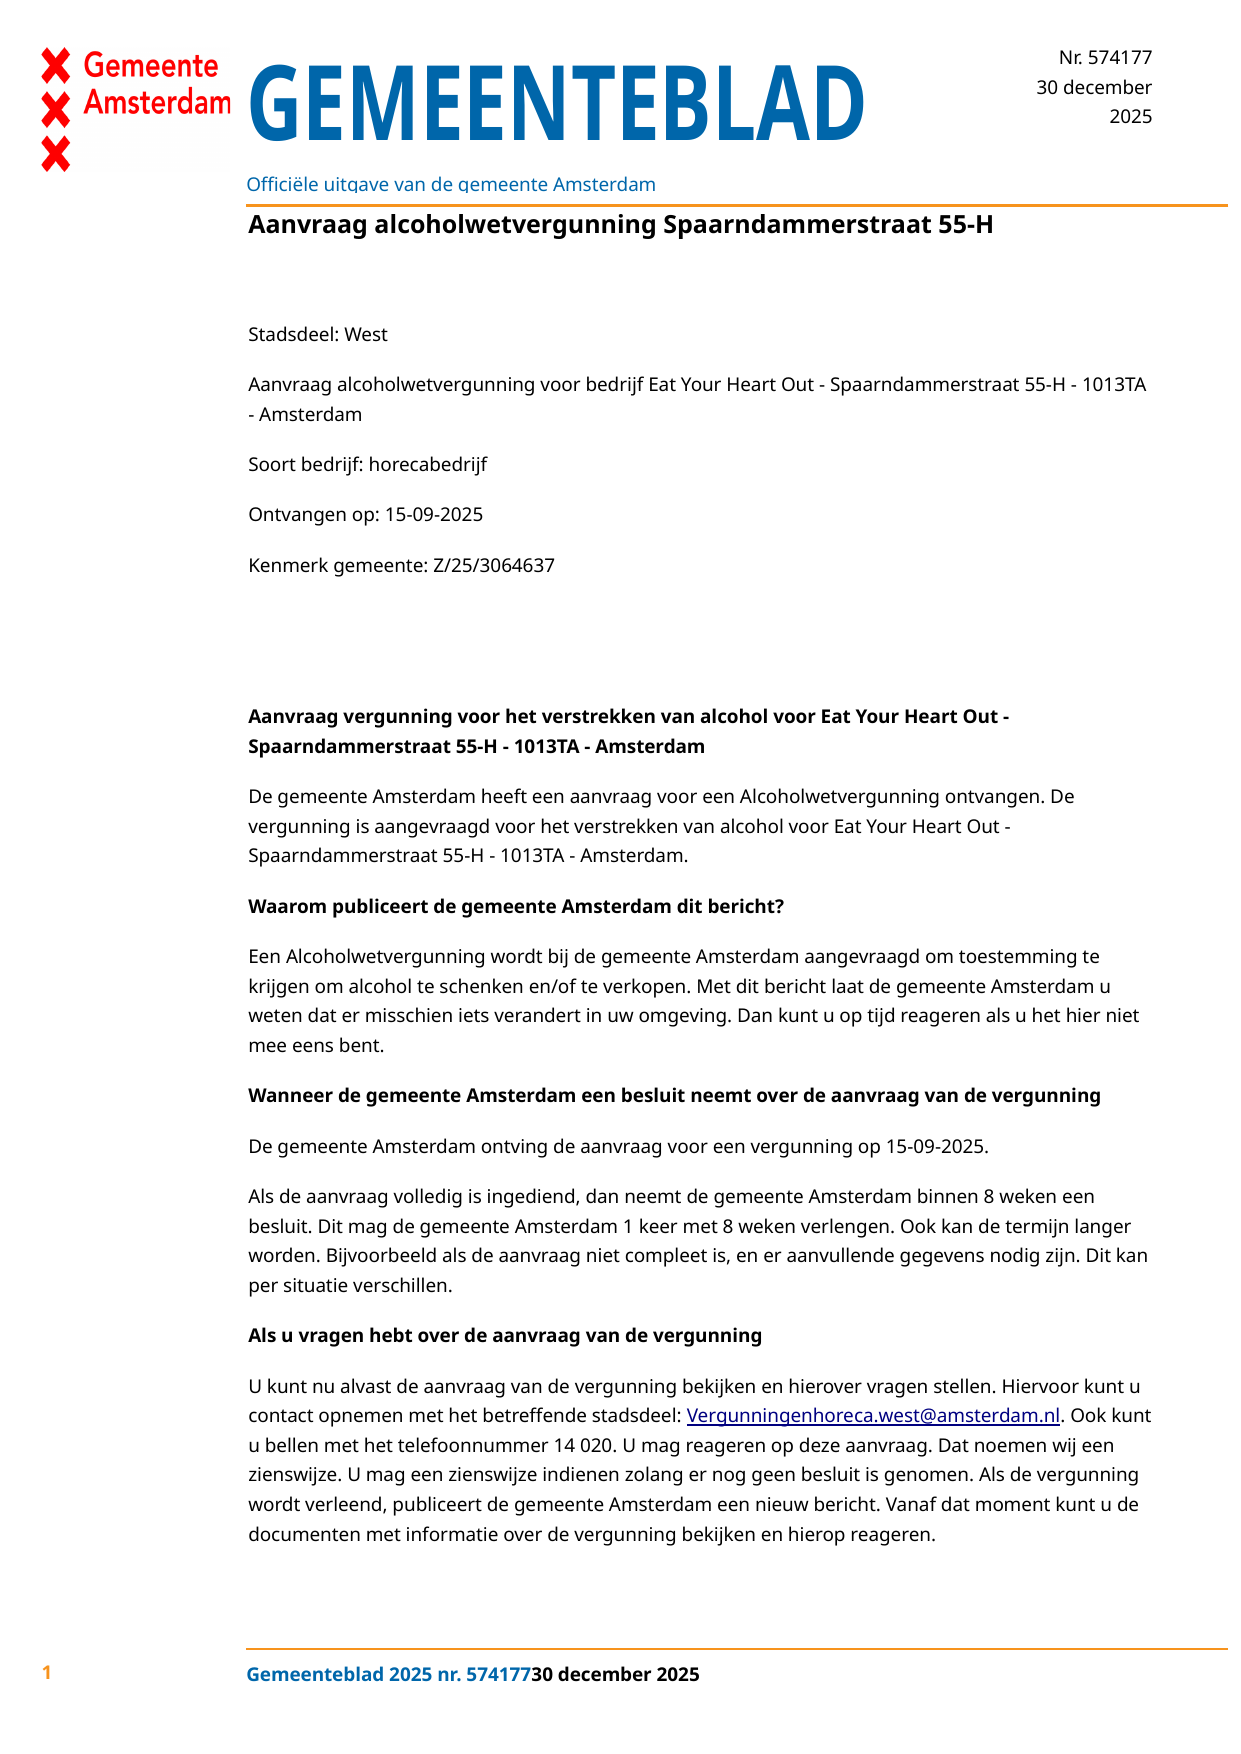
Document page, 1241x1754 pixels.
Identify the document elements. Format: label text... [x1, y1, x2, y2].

text U kunt nu alvast de aanvraag van de vergunning bekijken en hierover vragen stellen. Hiervoor kunt u contact opnemen met het betreffende stadsdeel: Vergunningenhoreca.west@amsterdam.nl. Ook kunt u bellen met het telefoonnummer 14 020. U mag reageren op deze aanvraag. Dat noemen wij een zienswijze. U mag een zienswijze indienen zolang er nog geen besluit is genomen. Als de vergunning wordt verleend, publiceert de gemeente Amsterdam een nieuw bericht. Vanaf dat moment kunt u de documenten met informatie over de vergunning bekijken en hierop reageren. [248, 1373, 1152, 1546]
text Kenmerk gemeente: Z/25/3064637 [248, 552, 1152, 578]
text Aanvraag alcoholwetvergunning voor bedrijf Eat Your Heart Out - Spaarndammerstraat 55-H - 1013TA - Amsterdam [248, 371, 1152, 426]
text Ontvangen op: 15-09-2025 [248, 502, 1152, 527]
text Als de aanvraag volledig is ingediend, dan neemt de gemeente Amsterdam binnen 8 weken een besluit. Dit mag de gemeente Amsterdam 1 keer met 8 weken verlengen. Ook kan de termijn langer worden. Bijvoorbeeld als de aanvraag niet compleet is, en er aanvullende gegevens nodig zijn. Dit kan per situatie verschillen. [248, 1183, 1152, 1298]
text De gemeente Amsterdam ontving de aanvraag voor een vergunning op 15-09-2025. [248, 1133, 1152, 1158]
text Een Alcoholwetvergunning wordt bij de gemeente Amsterdam aangevraagd om toestemming te krijgen om alcohol te schenken en/of te verkopen. Met dit bericht laat de gemeente Amsterdam u weten dat er misschien iets verandert in uw omgeving. Dan kunt u op tijd reageren als u het hier niet mee eens bent. [248, 943, 1152, 1058]
picture [41, 47, 231, 172]
text Wanneer de gemeente Amsterdam een besluit neemt over de aanvraag van de vergunning [248, 1082, 1152, 1108]
text Aanvraag vergunning voor het verstrekken van alcohol voor Eat Your Heart Out - Spaarndammerstraat 55-H - 1013TA - Amsterdam [248, 703, 1152, 758]
text Stadsdeel: West [248, 321, 1152, 346]
text De gemeente Amsterdam heeft een aanvraag voor een Alcoholwetvergunning ontvangen. De vergunning is aangevraagd voor het verstrekken van alcohol voor Eat Your Heart Out - Spaarndammerstraat 55-H - 1013TA - Amsterdam. [248, 783, 1152, 868]
text Soort bedrijf: horecabedrijf [248, 451, 1152, 477]
text Aanvraag alcoholwetvergunning Spaarndammerstraat 55-H [248, 207, 1152, 241]
text Waarom publiceert de gemeente Amsterdam dit bericht? [248, 893, 1152, 918]
text Als u vragen hebt over de aanvraag van de vergunning [248, 1322, 1152, 1348]
